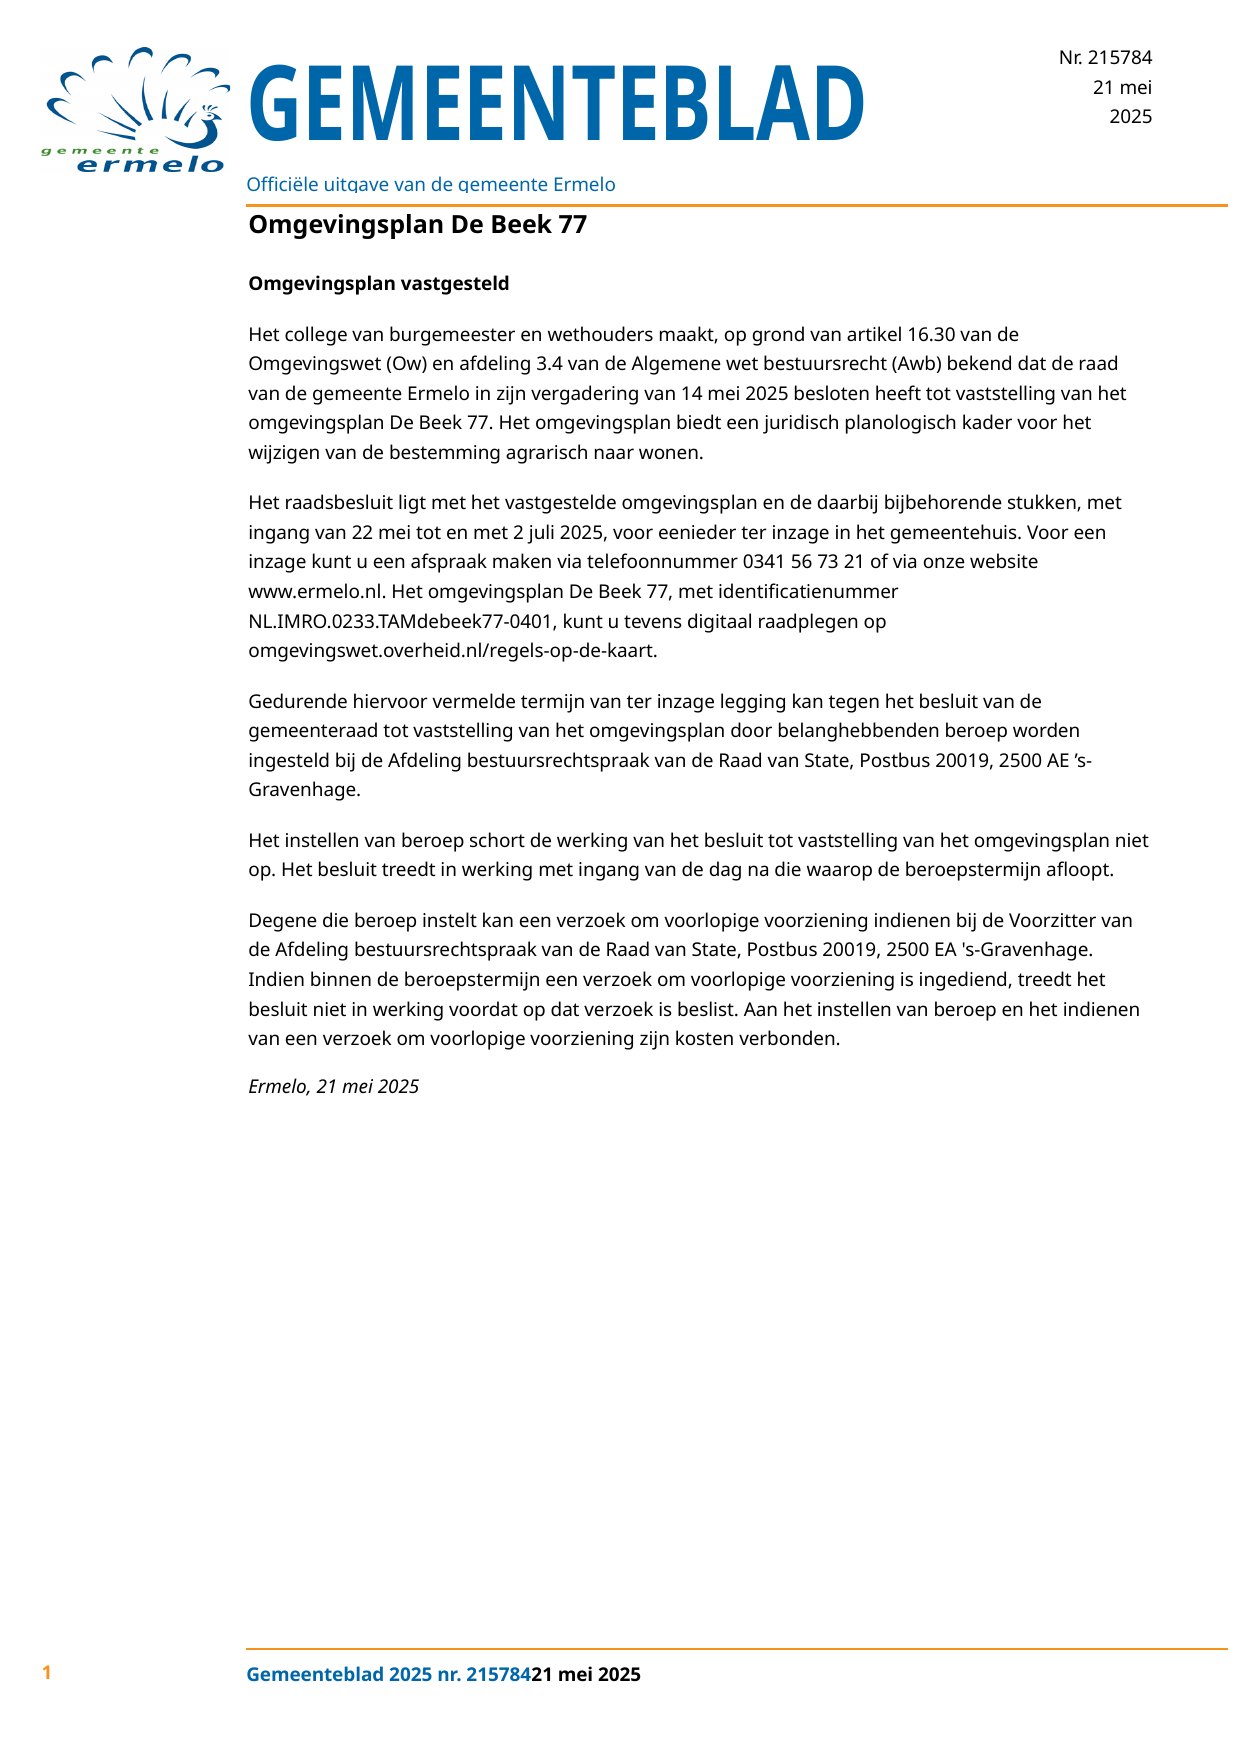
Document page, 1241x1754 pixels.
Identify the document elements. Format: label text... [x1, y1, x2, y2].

text Het raadsbesluit ligt met het vastgestelde omgevingsplan en de daarbij bijbehorende stukken, met ingang van 22 mei tot en met 2 juli 2025, voor eenieder ter inzage in het gemeentehuis. Voor een inzage kunt u een afspraak maken via telefoonnummer 0341 56 73 21 of via onze website www.ermelo.nl. Het omgevingsplan De Beek 77, met identificatienummer NL.IMRO.0233.TAMdebeek77-0401, kunt u tevens digitaal raadplegen op omgevingswet.overheid.nl/regels-op-de-kaart. [248, 489, 1152, 663]
text Ermelo, 21 mei 2025 [248, 1073, 1152, 1099]
text Het instellen van beroep schort de werking van het besluit tot vaststelling van het omgevingsplan niet op. Het besluit treedt in werking met ingang van de dag na die waarop de beroepstermijn afloopt. [248, 827, 1152, 882]
text Omgevingsplan vastgesteld [248, 270, 1152, 296]
picture [41, 47, 231, 172]
text Omgevingsplan De Beek 77 [248, 207, 1152, 241]
text Gedurende hiervoor vermelde termijn van ter inzage legging kan tegen het besluit van de gemeenteraad tot vaststelling van het omgevingsplan door belanghebbenden beroep worden ingesteld bij de Afdeling bestuursrechtspraak van de Raad van State, Postbus 20019, 2500 AE ’s-Gravenhage. [248, 688, 1152, 802]
text Degene die beroep instelt kan een verzoek om voorlopige voorziening indienen bij de Voorzitter van de Afdeling bestuursrechtspraak van de Raad van State, Postbus 20019, 2500 EA 's-Gravenhage. Indien binnen de beroepstermijn een verzoek om voorlopige voorziening is ingediend, treedt het besluit niet in werking voordat op dat verzoek is beslist. Aan het instellen van beroep en het indienen van een verzoek om voorlopige voorziening zijn kosten verbonden. [248, 907, 1152, 1051]
text Het college van burgemeester en wethouders maakt, op grond van artikel 16.30 van de Omgevingswet (Ow) en afdeling 3.4 van de Algemene wet bestuursrecht (Awb) bekend dat de raad van de gemeente Ermelo in zijn vergadering van 14 mei 2025 besloten heeft tot vaststelling van het omgevingsplan De Beek 77. Het omgevingsplan biedt een juridisch planologisch kader voor het wijzigen van de bestemming agrarisch naar wonen. [248, 321, 1152, 465]
